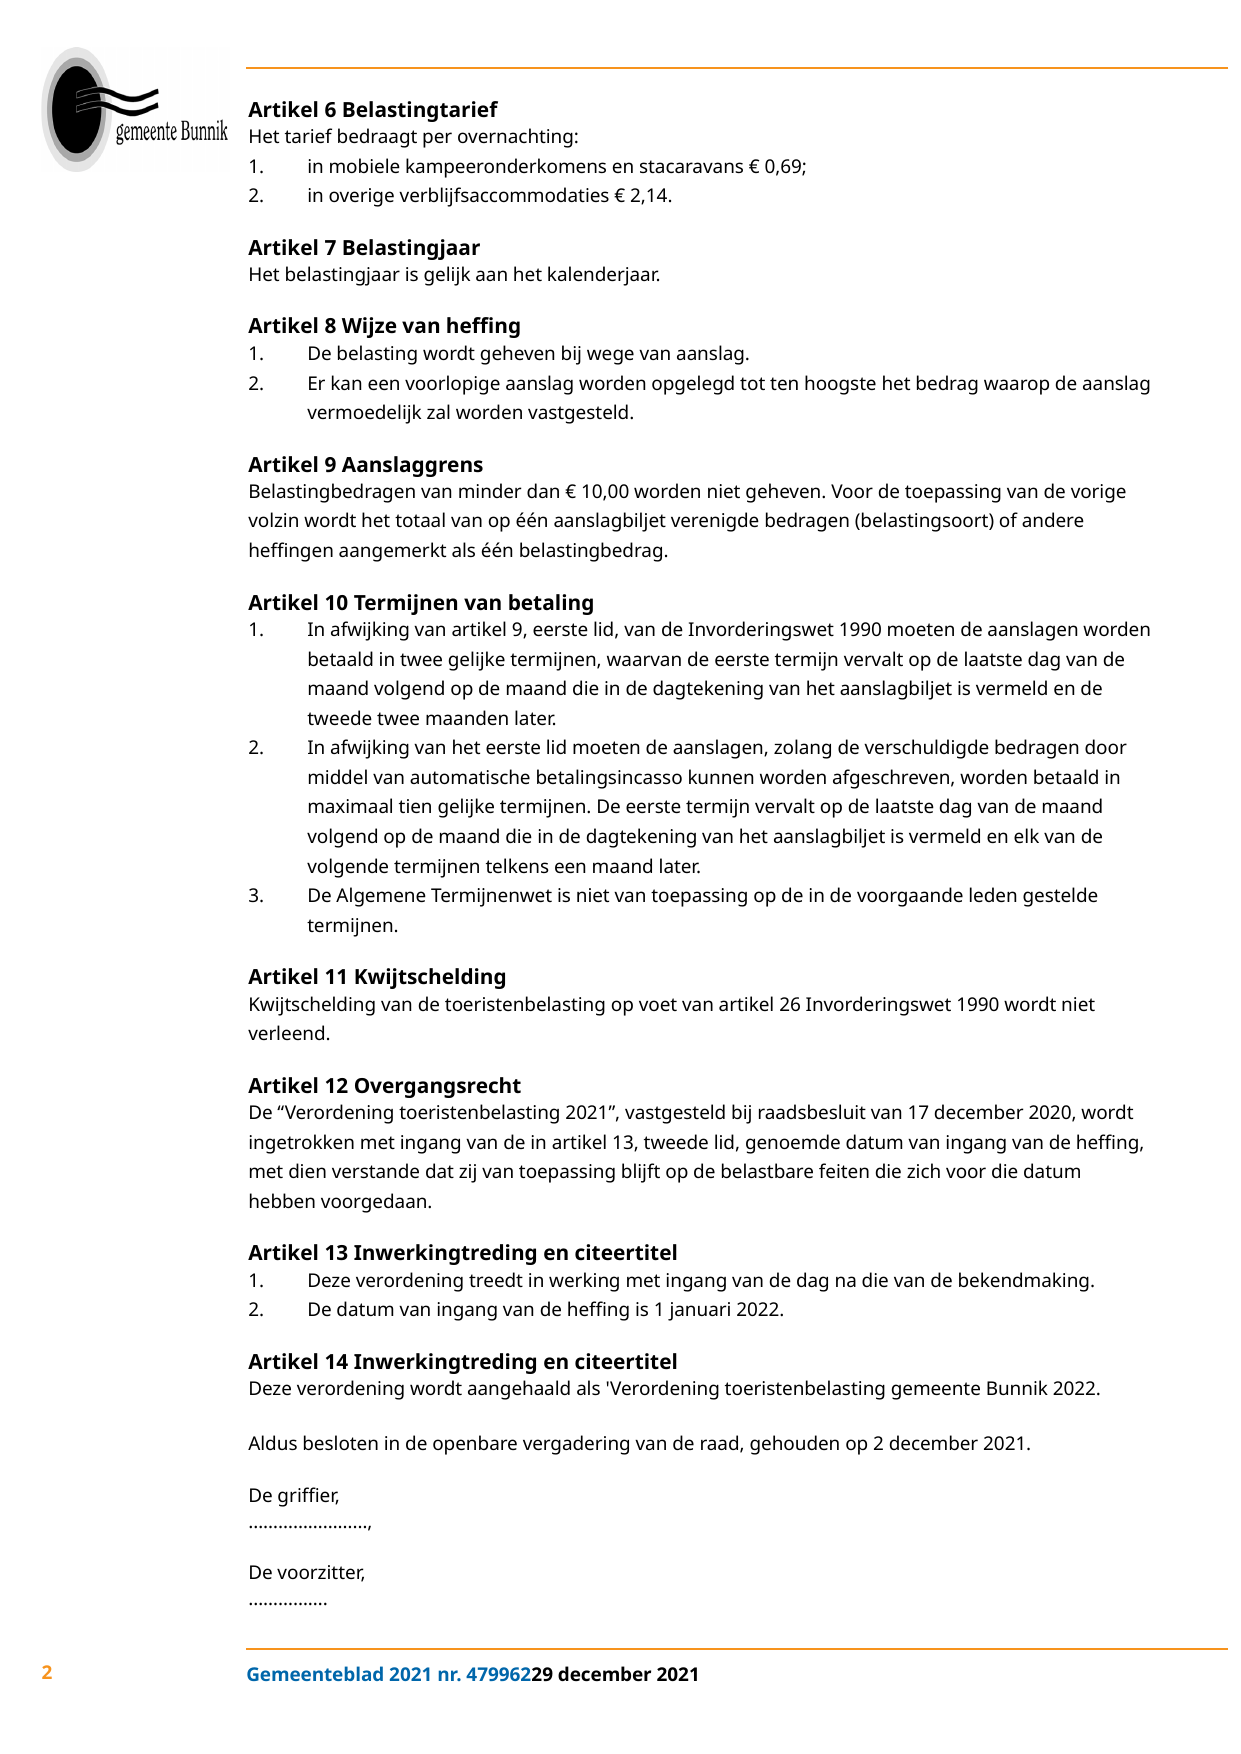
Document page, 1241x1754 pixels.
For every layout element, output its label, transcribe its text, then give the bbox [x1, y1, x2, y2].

text Artikel 13 Inwerkingtreding en citeertitel [248, 1238, 1152, 1267]
list In afwijking van artikel 9, eerste lid, van de Invorderingswet 1990 moeten de aanslagen worden betaald in twee gelijke termijnen, waarvan de eerste termijn vervalt op de laatste dag van de maand volgend op de maand die in de dagtekening van het aanslagbiljet is vermeld en de tweede twee maanden later. [248, 616, 1152, 731]
list In afwijking van het eerste lid moeten de aanslagen, zolang de verschuldigde bedragen door middel van automatische betalingsincasso kunnen worden afgeschreven, worden betaald in maximaal tien gelijke termijnen. De eerste termijn vervalt op de laatste dag van de maand volgend op de maand die in de dagtekening van het aanslagbiljet is vermeld en elk van de volgende termijnen telkens een maand later. [248, 734, 1152, 878]
list De datum van ingang van de heffing is 1 januari 2022. [248, 1296, 1152, 1322]
text Artikel 10 Termijnen van betaling [248, 588, 1152, 616]
list De belasting wordt geheven bij wege van aanslag. [248, 340, 1152, 366]
list in mobiele kampeeronderkomens en stacaravans € 0,69; [248, 153, 1152, 178]
text Artikel 11 Kwijtschelding [248, 962, 1152, 991]
list Er kan een voorlopige aanslag worden opgelegd tot ten hoogste het bedrag waarop de aanslag vermoedelijk zal worden vastgesteld. [248, 370, 1152, 425]
text Het belastingjaar is gelijk aan het kalenderjaar. [248, 261, 1152, 287]
text Belastingbedragen van minder dan € 10,00 worden niet geheven. Voor de toepassing van de vorige volzin wordt het totaal van op één aanslagbiljet verenigde bedragen (belastingsoort) of andere heffingen aangemerkt als één belastingbedrag. [248, 478, 1152, 563]
text Artikel 9 Aanslaggrens [248, 450, 1152, 478]
text ……………. [248, 1585, 1152, 1611]
list De Algemene Termijnenwet is niet van toepassing op de in de voorgaande leden gestelde termijnen. [248, 882, 1152, 938]
picture [41, 47, 231, 172]
text Artikel 7 Belastingjaar [248, 233, 1152, 261]
list in overige verblijfsaccommodaties € 2,14. [248, 182, 1152, 208]
text Artikel 14 Inwerkingtreding en citeertitel [248, 1347, 1152, 1375]
text ……………………, [248, 1508, 1152, 1533]
list Deze verordening treedt in werking met ingang van de dag na die van de bekendmaking. [248, 1267, 1152, 1293]
text Aldus besloten in de openbare vergadering van de raad, gehouden op 2 december 2021. [248, 1431, 1152, 1456]
text Kwijtschelding van de toeristenbelasting op voet van artikel 26 Invorderingswet 1990 wordt niet verleend. [248, 991, 1152, 1046]
text Deze verordening wordt aangehaald als 'Verordening toeristenbelasting gemeente Bunnik 2022. [248, 1375, 1152, 1401]
text Artikel 12 Overgangsrecht [248, 1071, 1152, 1099]
text De griffier, [248, 1482, 1152, 1508]
text De voorzitter, [248, 1559, 1152, 1585]
text Het tarief bedraagt per overnachting: [248, 123, 1152, 149]
text Artikel 8 Wijze van heffing [248, 312, 1152, 340]
text Artikel 6 Belastingtarief [248, 95, 1152, 123]
text De “Verordening toeristenbelasting 2021”, vastgesteld bij raadsbesluit van 17 december 2020, wordt ingetrokken met ingang van de in artikel 13, tweede lid, genoemde datum van ingang van de heffing, met dien verstande dat zij van toepassing blijft op de belastbare feiten die zich voor die datum hebben voorgedaan. [248, 1099, 1152, 1214]
